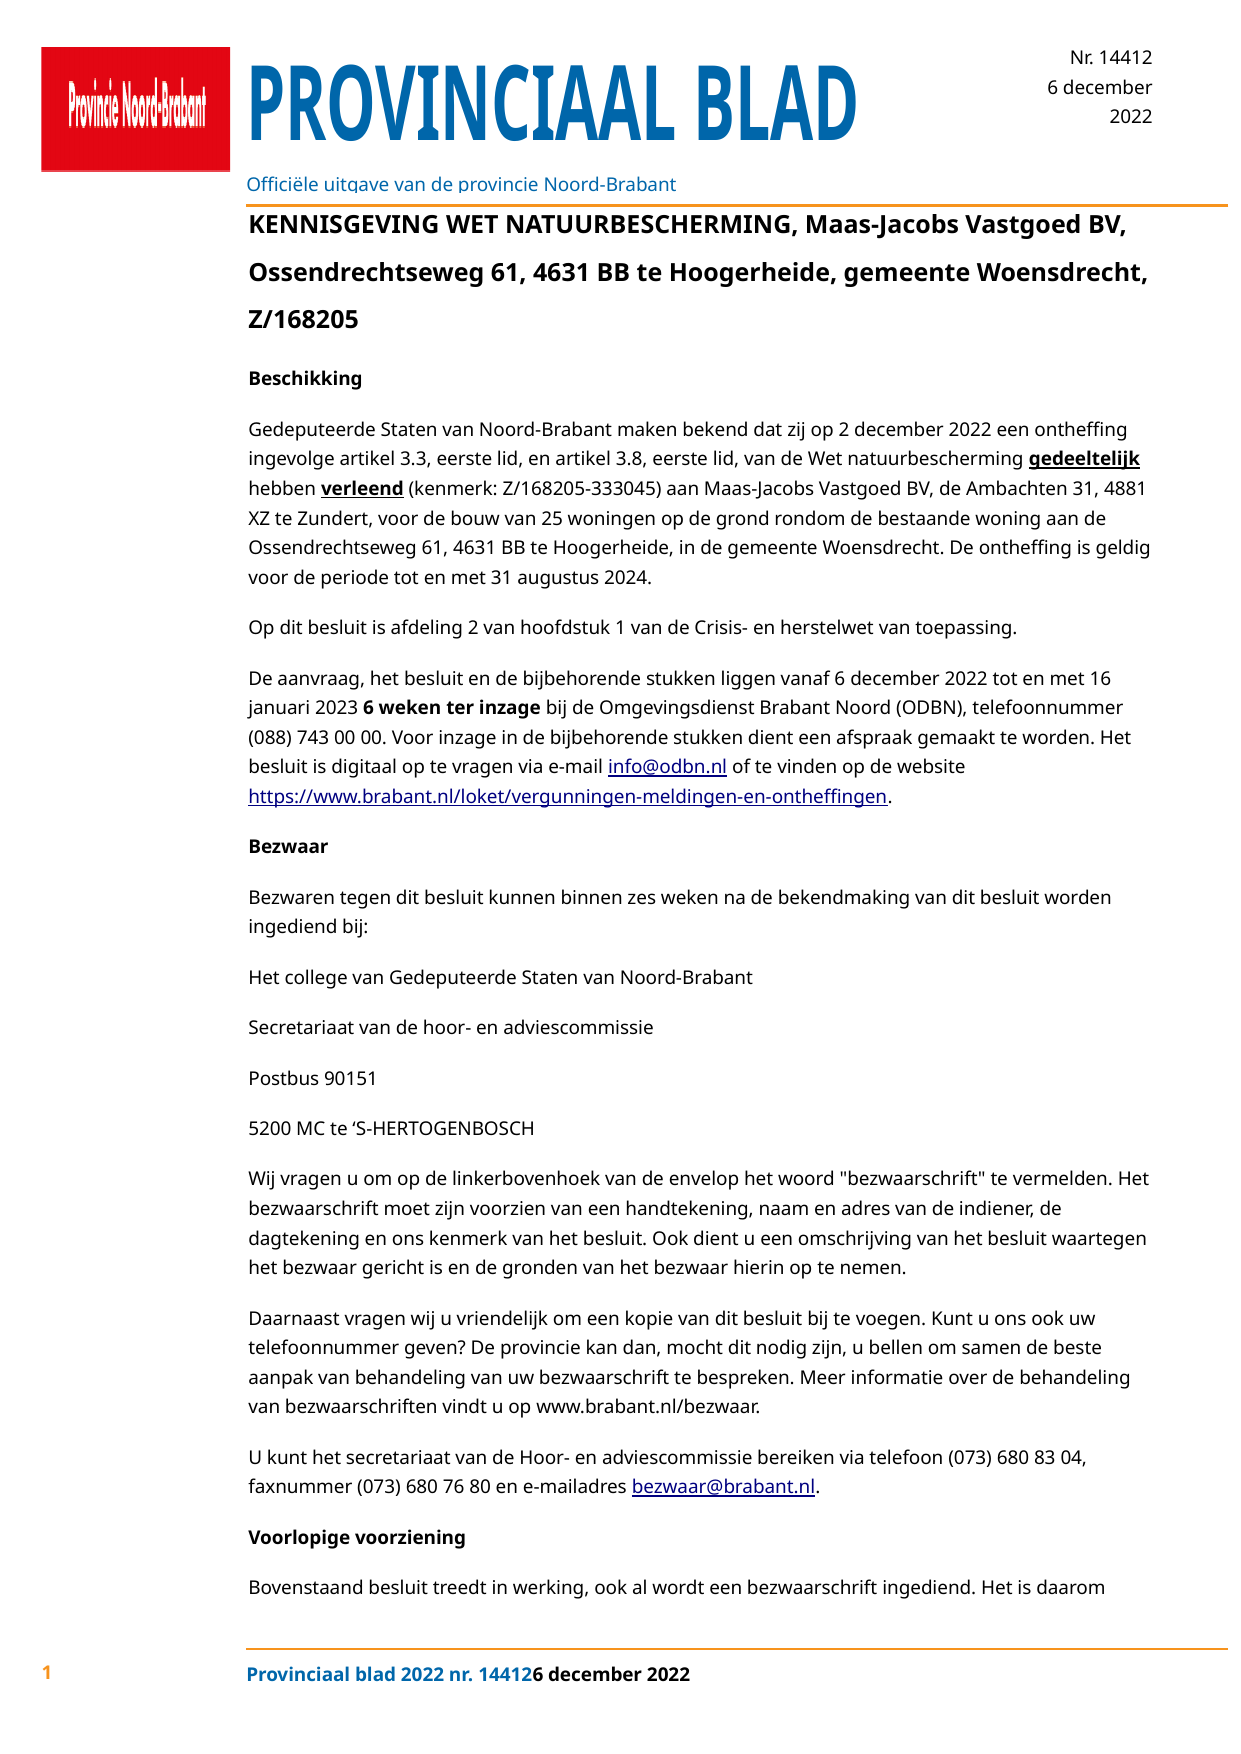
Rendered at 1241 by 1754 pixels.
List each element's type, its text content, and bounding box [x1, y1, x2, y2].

text Wij vragen u om op de linkerbovenhoek van de envelop het woord "bezwaarschrift" te vermelden. Het bezwaarschrift moet zijn voorzien van een handtekening, naam en adres van de indiener, de dagtekening en ons kenmerk van het besluit. Ook dient u een omschrijving van het besluit waartegen het bezwaar gericht is en de gronden van het bezwaar hierin op te nemen. [248, 1166, 1152, 1280]
text Het college van Gedeputeerde Staten van Noord-Brabant [248, 964, 1152, 989]
text Beschikking [248, 366, 1152, 391]
text U kunt het secretariaat van de Hoor- en adviescommissie bereiken via telefoon (073) 680 83 04, faxnummer (073) 680 76 80 en e-mailadres bezwaar@brabant.nl. [248, 1444, 1152, 1499]
text Bezwaren tegen dit besluit kunnen binnen zes weken na de bekendmaking van dit besluit worden ingediend bij: [248, 884, 1152, 939]
text Bezwaar [248, 833, 1152, 859]
text Secretariaat van de hoor- en adviescommissie [248, 1014, 1152, 1040]
text Postbus 90151 [248, 1065, 1152, 1090]
text 5200 MC te ‘S‑HERTOGENBOSCH [248, 1115, 1152, 1141]
text Daarnaast vragen wij u vriendelijk om een kopie van dit besluit bij te voegen. Kunt u ons ook uw telefoonnummer geven? De provincie kan dan, mocht dit nodig zijn, u bellen om samen de beste aanpak van behandeling van uw bezwaarschrift te bespreken. Meer informatie over de behandeling van bezwaarschriften vindt u op www.brabant.nl/bezwaar. [248, 1305, 1152, 1419]
text De aanvraag, het besluit en de bijbehorende stukken liggen vanaf 6 december 2022 tot en met 16 januari 2023 6 weken ter inzage bij de Omgevingsdienst Brabant Noord (ODBN), telefoonnummer (088) 743 00 00. Voor inzage in de bijbehorende stukken dient een afspraak gemaakt te worden. Het besluit is digitaal op te vragen via e-mail info@odbn.nl of te vinden op de website https://www.brabant.nl/loket/vergunningen-meldingen-en-ontheffingen. [248, 665, 1152, 809]
text Gedeputeerde Staten van Noord-Brabant maken bekend dat zij op 2 december 2022 een ontheffing ingevolge artikel 3.3, eerste lid, en artikel 3.8, eerste lid, van de Wet natuurbescherming gedeeltelijk hebben verleend (kenmerk: Z/168205-333045) aan Maas-Jacobs Vastgoed BV, de Ambachten 31, 4881 XZ te Zundert, voor de bouw van 25 woningen op de grond rondom de bestaande woning aan de Ossendrechtseweg 61, 4631 BB te Hoogerheide, in de gemeente Woensdrecht. De ontheffing is geldig voor de periode tot en met 31 augustus 2024. [248, 416, 1152, 589]
text Voorlopige voorziening [248, 1524, 1152, 1549]
text Op dit besluit is afdeling 2 van hoofdstuk 1 van de Crisis- en herstelwet van toepassing. [248, 614, 1152, 640]
picture [41, 47, 231, 172]
text KENNISGEVING WET NATUURBESCHERMING, Maas-Jacobs Vastgoed BV, Ossendrechtseweg 61, 4631 BB te Hoogerheide, gemeente Woensdrecht, Z/168205 [248, 207, 1152, 336]
text Bovenstaand besluit treedt in werking, ook al wordt een bezwaarschrift ingediend. Het is daarom [248, 1574, 1152, 1600]
